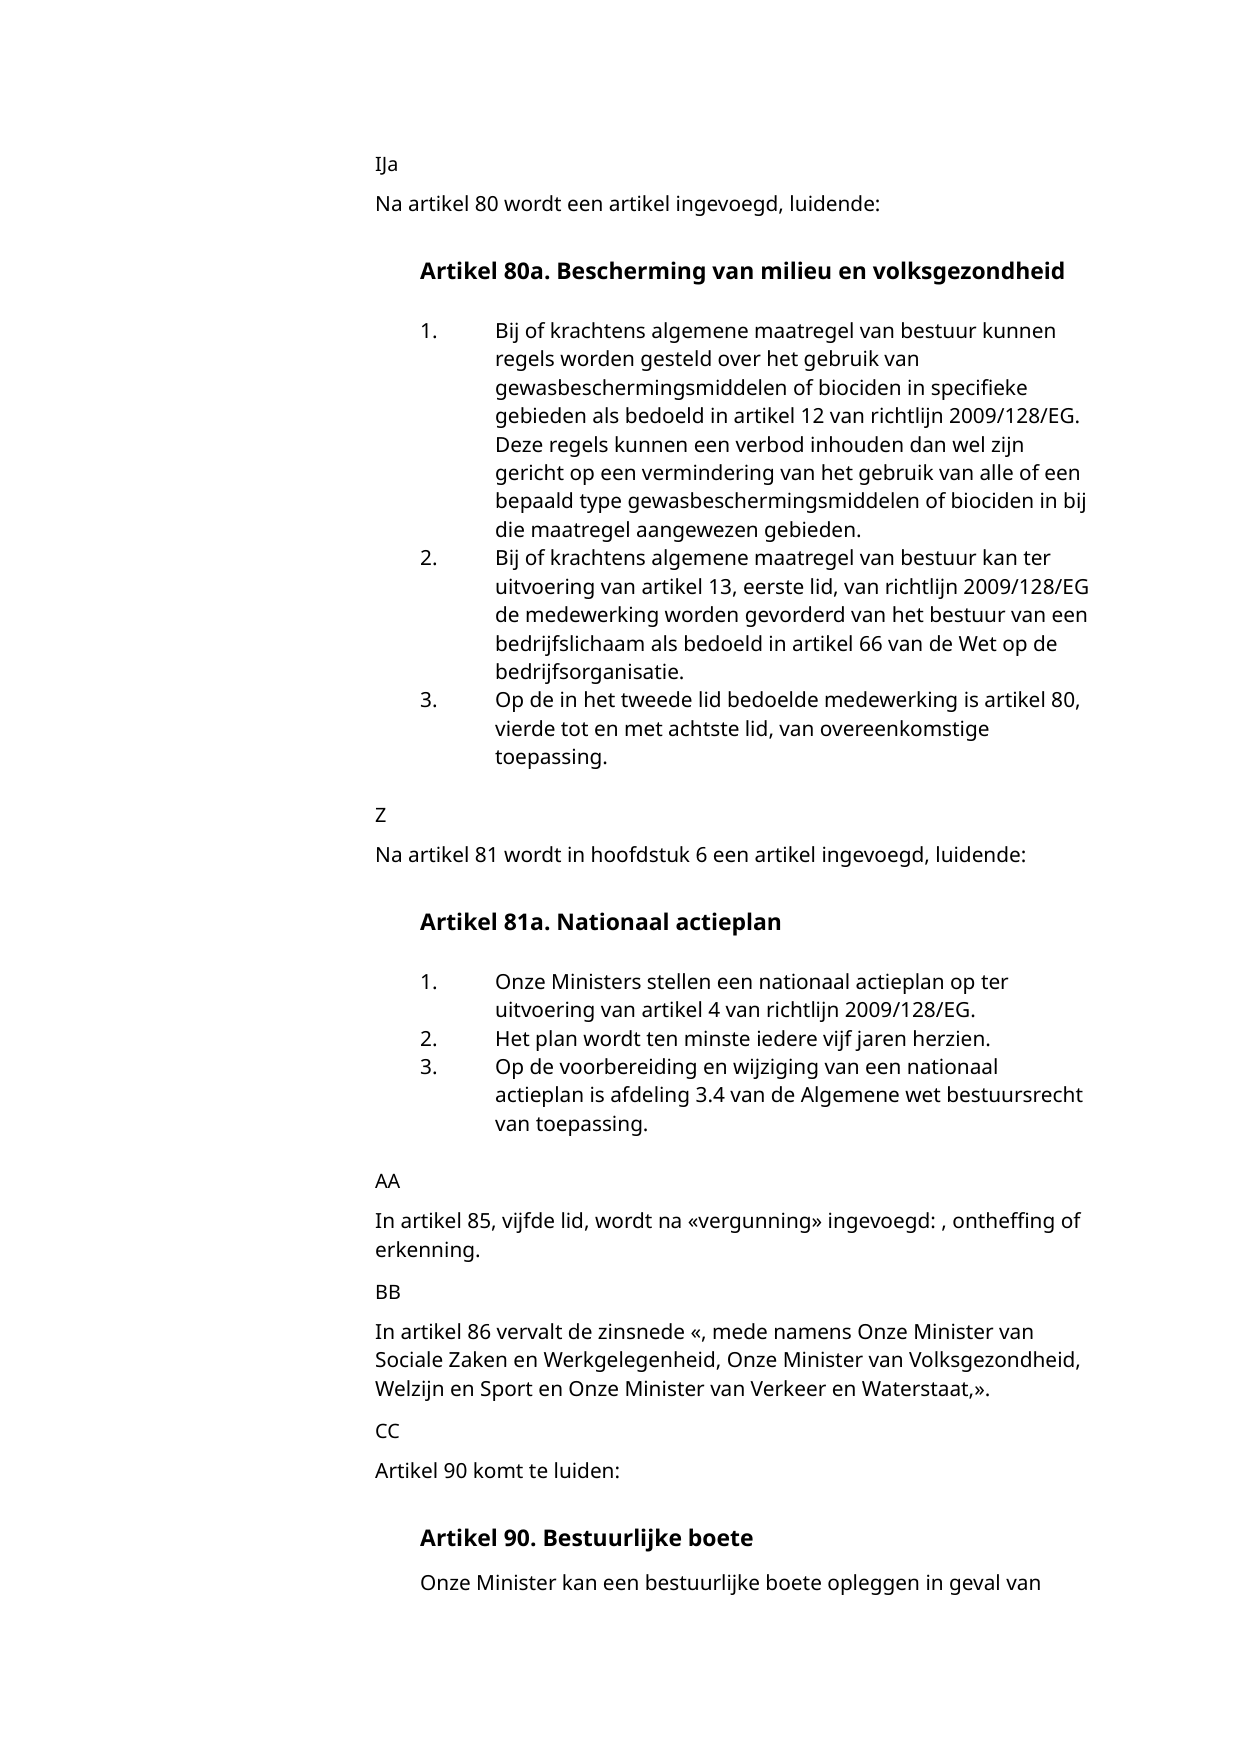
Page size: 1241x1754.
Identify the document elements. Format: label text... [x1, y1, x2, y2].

text AA [375, 1167, 1090, 1194]
text In artikel 86 vervalt de zinsnede «, mede namens Onze Minister van Sociale Zaken en Werkgelegenheid, Onze Minister van Volksgezondheid, Welzijn en Sport en Onze Minister van Verkeer en Waterstaat,». [375, 1317, 1090, 1402]
text Onze Minister kan een bestuurlijke boete opleggen in geval van [420, 1568, 1090, 1597]
list Op de in het tweede lid bedoelde medewerking is artikel 80, vierde tot en met achtste lid, van overeenkomstige toepassing. [420, 686, 1090, 771]
subtitle Artikel 80a. Bescherming van milieu en volksgezondheid [420, 255, 1090, 286]
subtitle Artikel 90. Bestuurlijke boete [420, 1522, 1090, 1553]
list Op de voorbereiding en wijziging van een nationaal actieplan is afdeling 3.4 van de Algemene wet bestuursrecht van toepassing. [420, 1052, 1090, 1137]
text Z [375, 801, 1090, 828]
text In artikel 85, vijfde lid, wordt na «vergunning» ingevoegd: , ontheffing of erkenning. [375, 1206, 1090, 1263]
text Na artikel 81 wordt in hoofdstuk 6 een artikel ingevoegd, luidende: [375, 840, 1090, 868]
list Bij of krachtens algemene maatregel van bestuur kan ter uitvoering van artikel 13, eerste lid, van richtlijn 2009/128/EG de medewerking worden gevorderd van het bestuur van een bedrijfslichaam als bedoeld in artikel 66 van de Wet op de bedrijfsorganisatie. [420, 543, 1090, 686]
text CC [375, 1417, 1090, 1444]
text BB [375, 1278, 1090, 1305]
subtitle Artikel 81a. Nationaal actieplan [420, 906, 1090, 937]
list Onze Ministers stellen een nationaal actieplan op ter uitvoering van artikel 4 van richtlijn 2009/128/EG. [420, 967, 1090, 1024]
list Bij of krachtens algemene maatregel van bestuur kunnen regels worden gesteld over het gebruik van gewasbeschermingsmiddelen of biociden in specifieke gebieden als bedoeld in artikel 12 van richtlijn 2009/128/EG. Deze regels kunnen een verbod inhouden dan wel zijn gericht op een vermindering van het gebruik van alle of een bepaald type gewasbeschermingsmiddelen of biociden in bij die maatregel aangewezen gebieden. [420, 316, 1090, 543]
text Na artikel 80 wordt een artikel ingevoegd, luidende: [375, 189, 1090, 217]
list Het plan wordt ten minste iedere vijf jaren herzien. [420, 1024, 1090, 1052]
text IJa [375, 150, 1090, 177]
text Artikel 90 komt te luiden: [375, 1456, 1090, 1484]
